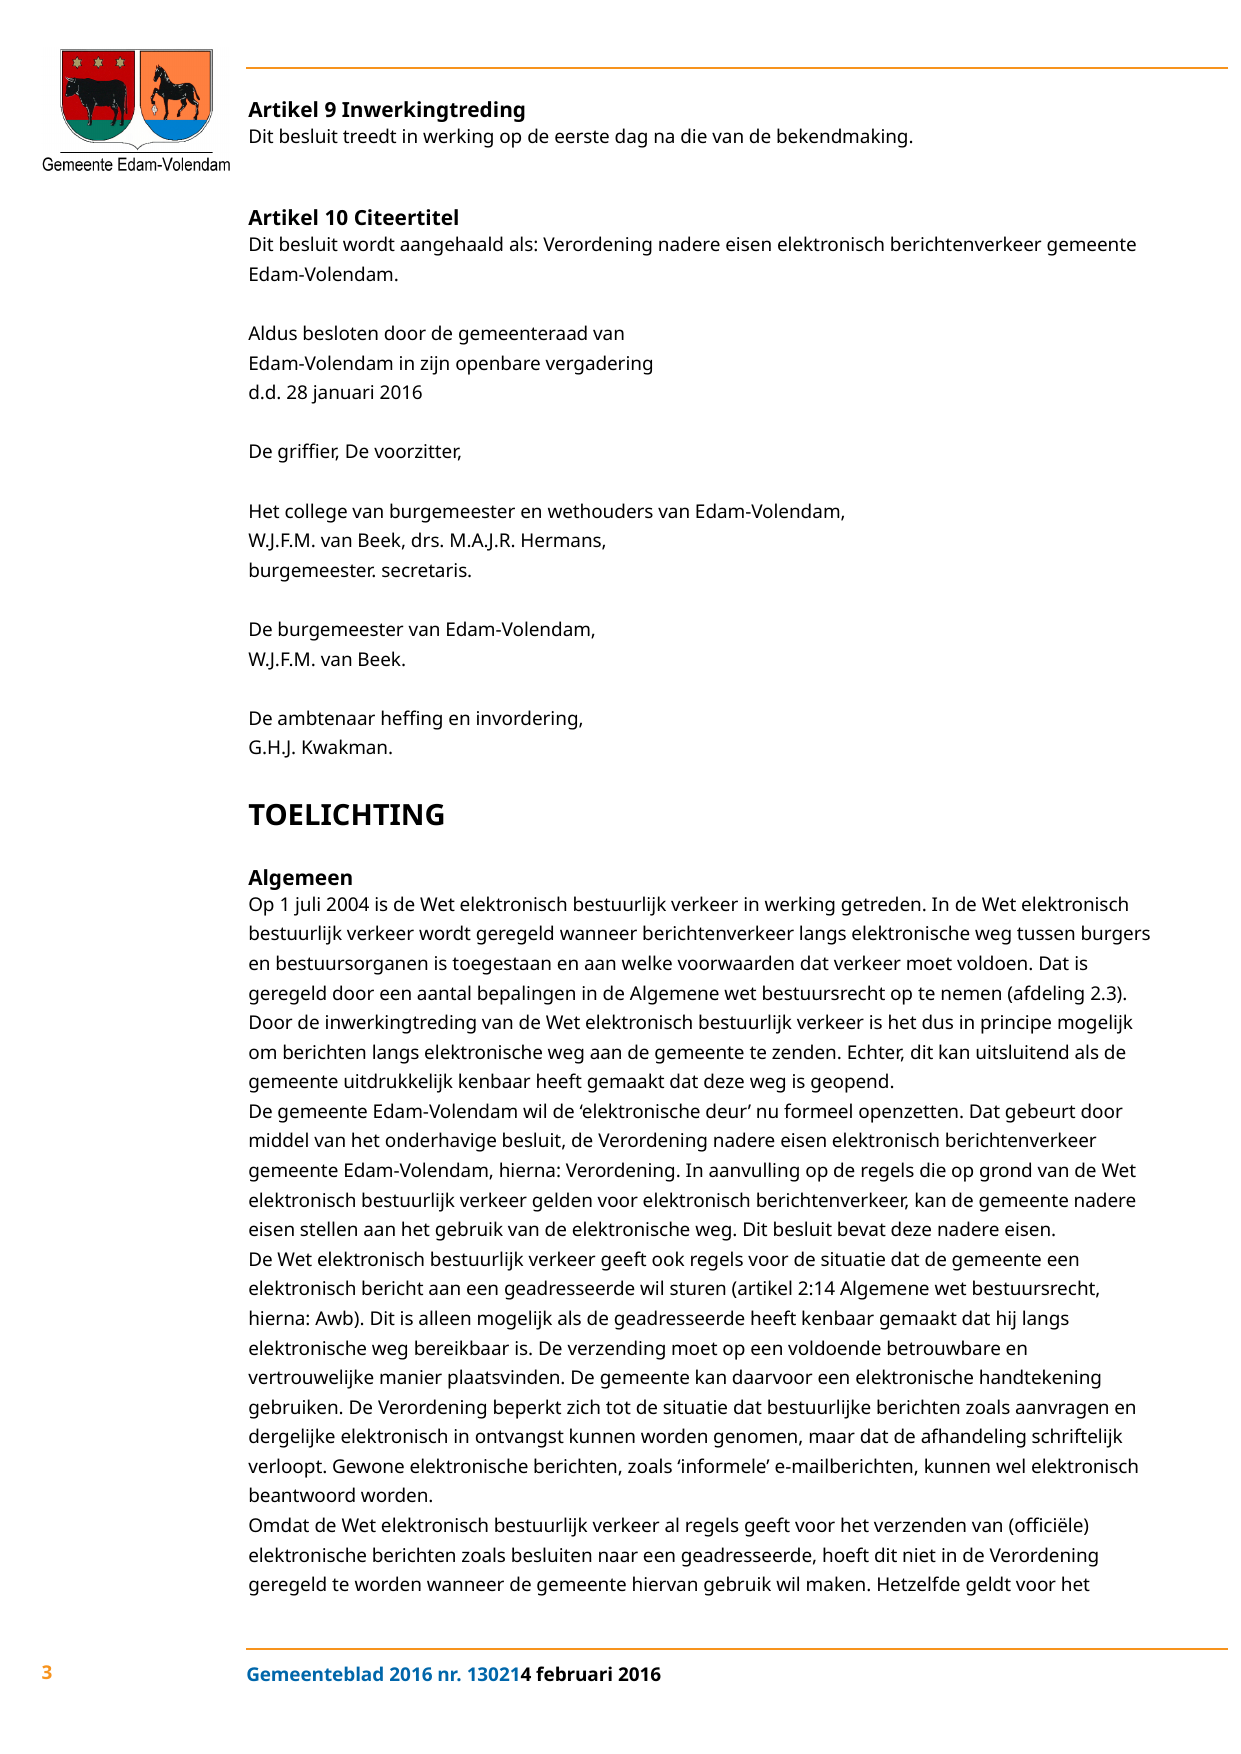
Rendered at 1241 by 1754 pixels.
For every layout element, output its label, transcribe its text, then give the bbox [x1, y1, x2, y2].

text Op 1 juli 2004 is de Wet elektronisch bestuurlijk verkeer in werking getreden. In de Wet elektronisch bestuurlijk verkeer wordt geregeld wanneer berichtenverkeer langs elektronische weg tussen burgers en bestuursorganen is toegestaan en aan welke voorwaarden dat verkeer moet voldoen. Dat is geregeld door een aantal bepalingen in de Algemene wet bestuursrecht op te nemen (afdeling 2.3). Door de inwerkingtreding van de Wet elektronisch bestuurlijk verkeer is het dus in principe mogelijk om berichten langs elektronische weg aan de gemeente te zenden. Echter, dit kan uitsluitend als de gemeente uitdrukkelijk kenbaar heeft gemaakt dat deze weg is geopend. [248, 891, 1152, 1094]
text d.d. 28 januari 2016 [248, 379, 1152, 405]
text De ambtenaar heffing en invordering, [248, 705, 1152, 731]
text Omdat de Wet elektronisch bestuurlijk verkeer al regels geeft voor het verzenden van (officiële) elektronische berichten zoals besluiten naar een geadresseerde, hoeft dit niet in de Verordening geregeld te worden wanneer de gemeente hiervan gebruik wil maken. Hetzelfde geldt voor het [248, 1512, 1152, 1597]
text De gemeente Edam-Volendam wil de ‘elektronische deur’ nu formeel openzetten. Dat gebeurt door middel van het onderhavige besluit, de Verordening nadere eisen elektronisch berichtenverkeer gemeente Edam-Volendam, hierna: Verordening. In aanvulling op de regels die op grond van de Wet elektronisch bestuurlijk verkeer gelden voor elektronisch berichtenverkeer, kan de gemeente nadere eisen stellen aan het gebruik van de elektronische weg. Dit besluit bevat deze nadere eisen. [248, 1098, 1152, 1242]
text De griffier, De voorzitter, [248, 439, 1152, 464]
text W.J.F.M. van Beek, drs. M.A.J.R. Hermans, [248, 527, 1152, 553]
text W.J.F.M. van Beek. [248, 646, 1152, 672]
text De burgemeester van Edam-Volendam, [248, 616, 1152, 642]
text De Wet elektronisch bestuurlijk verkeer geeft ook regels voor de situatie dat de gemeente een elektronisch bericht aan een geadresseerde wil sturen (artikel 2:14 Algemene wet bestuursrecht, hierna: Awb). Dit is alleen mogelijk als de geadresseerde heeft kenbaar gemaakt dat hij langs elektronische weg bereikbaar is. De verzending moet op een voldoende betrouwbare en vertrouwelijke manier plaatsvinden. De gemeente kan daarvoor een elektronische handtekening gebruiken. De Verordening beperkt zich tot de situatie dat bestuurlijke berichten zoals aanvragen en dergelijke elektronisch in ontvangst kunnen worden genomen, maar dat de afhandeling schriftelijk verloopt. Gewone elektronische berichten, zoals ‘informele’ e-mailberichten, kunnen wel elektronisch beantwoord worden. [248, 1246, 1152, 1508]
text TOELICHTING [248, 794, 1152, 833]
text Algemeen [248, 863, 1152, 891]
text Dit besluit treedt in werking op de eerste dag na die van de bekendmaking. [248, 123, 1152, 149]
picture [41, 47, 231, 172]
text Artikel 10 Citeertitel [248, 203, 1152, 232]
text Artikel 9 Inwerkingtreding [248, 95, 1152, 123]
text Aldus besloten door de gemeenteraad van [248, 320, 1152, 346]
text Dit besluit wordt aangehaald als: Verordening nadere eisen elektronisch berichtenverkeer gemeente Edam-Volendam. [248, 232, 1152, 287]
text G.H.J. Kwakman. [248, 734, 1152, 760]
text burgemeester. secretaris. [248, 557, 1152, 583]
text Het college van burgemeester en wethouders van Edam-Volendam, [248, 498, 1152, 524]
text Edam-Volendam in zijn openbare vergadering [248, 350, 1152, 376]
